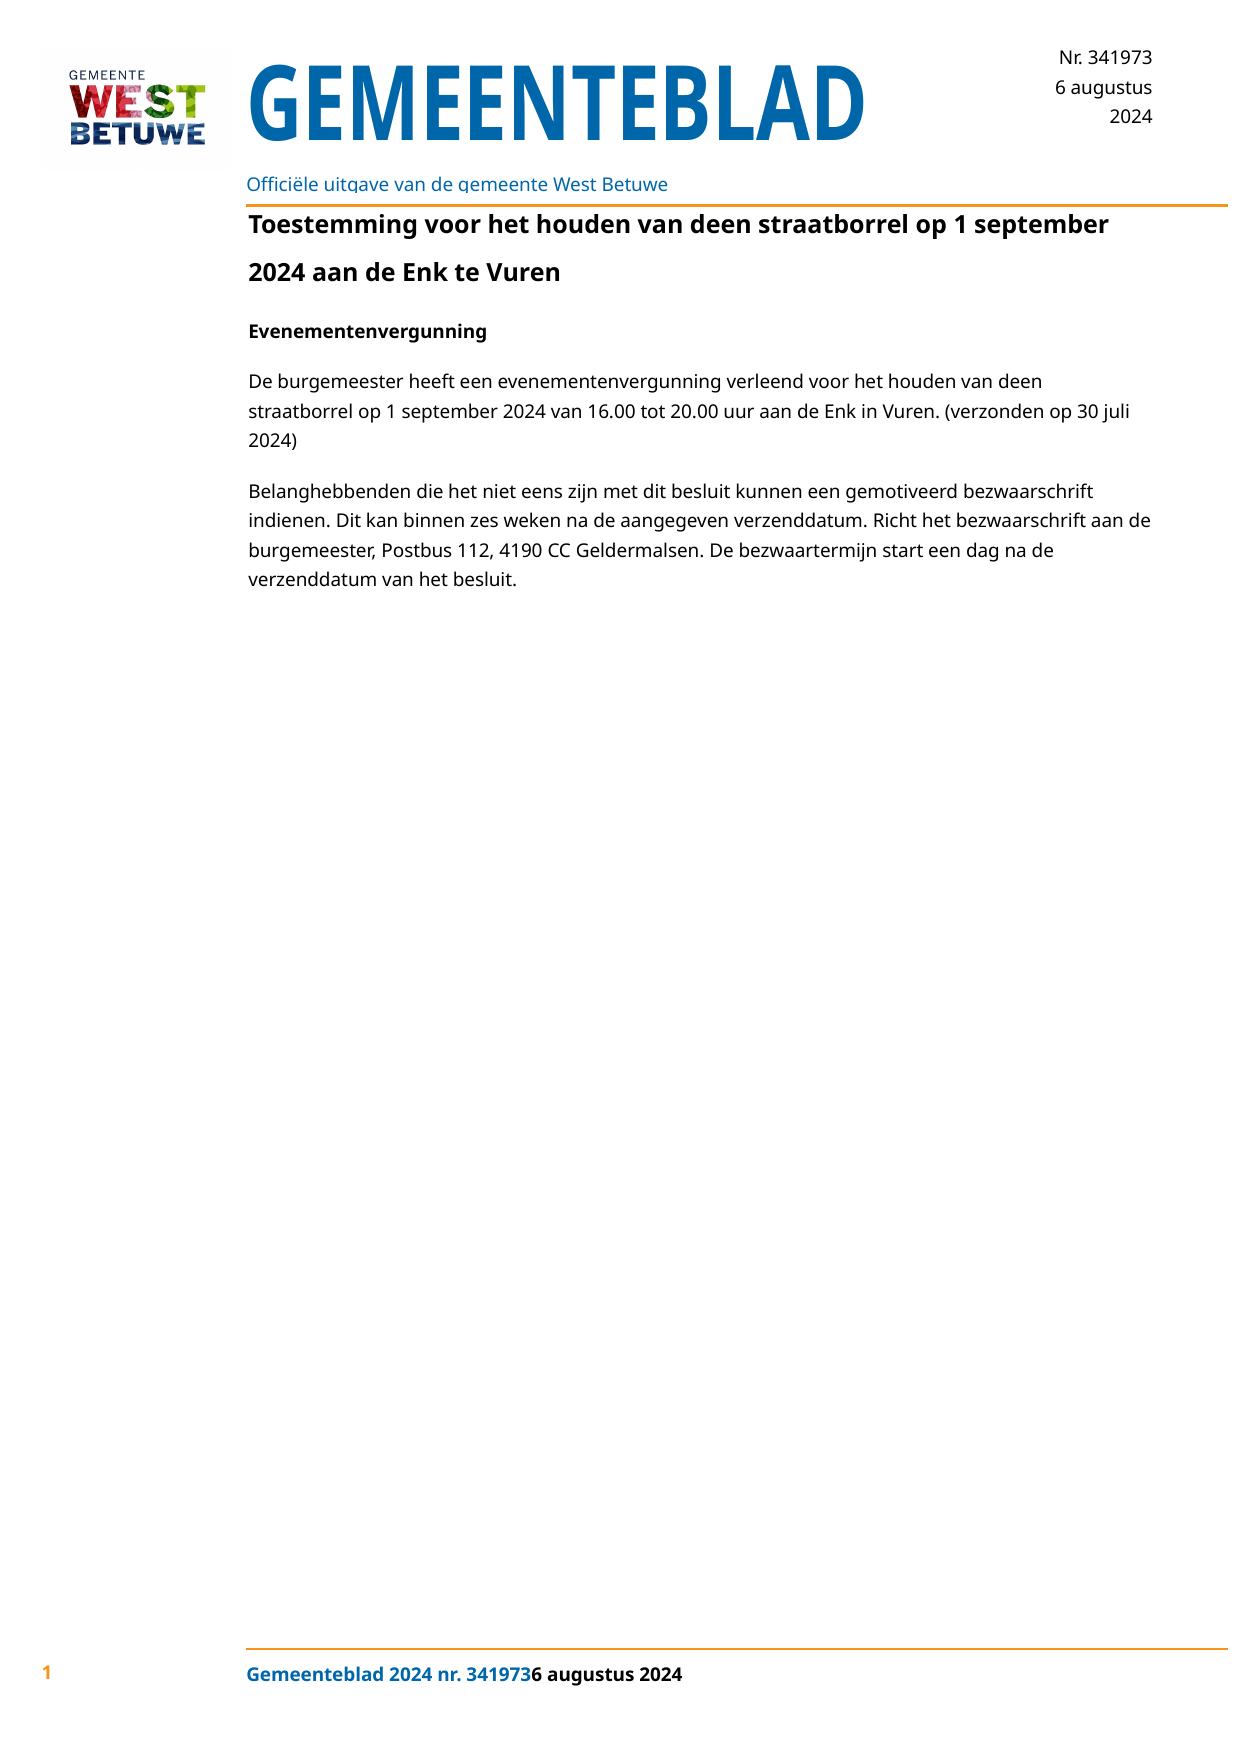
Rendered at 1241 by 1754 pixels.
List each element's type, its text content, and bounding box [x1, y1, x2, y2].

text Toestemming voor het houden van deen straatborrel op 1 september 2024 aan de Enk te Vuren [248, 207, 1152, 288]
text Evenementenvergunning [248, 318, 1152, 344]
text Belanghebbenden die het niet eens zijn met dit besluit kunnen een gemotiveerd bezwaarschrift indienen. Dit kan binnen zes weken na de aangegeven verzenddatum. Richt het bezwaarschrift aan de burgemeester, Postbus 112, 4190 CC Geldermalsen. De bezwaartermijn start een dag na de verzenddatum van het besluit. [248, 478, 1152, 592]
picture [41, 47, 231, 172]
text De burgemeester heeft een evenementenvergunning verleend voor het houden van deen straatborrel op 1 september 2024 van 16.00 tot 20.00 uur aan de Enk in Vuren. (verzonden op 30 juli 2024) [248, 368, 1152, 453]
